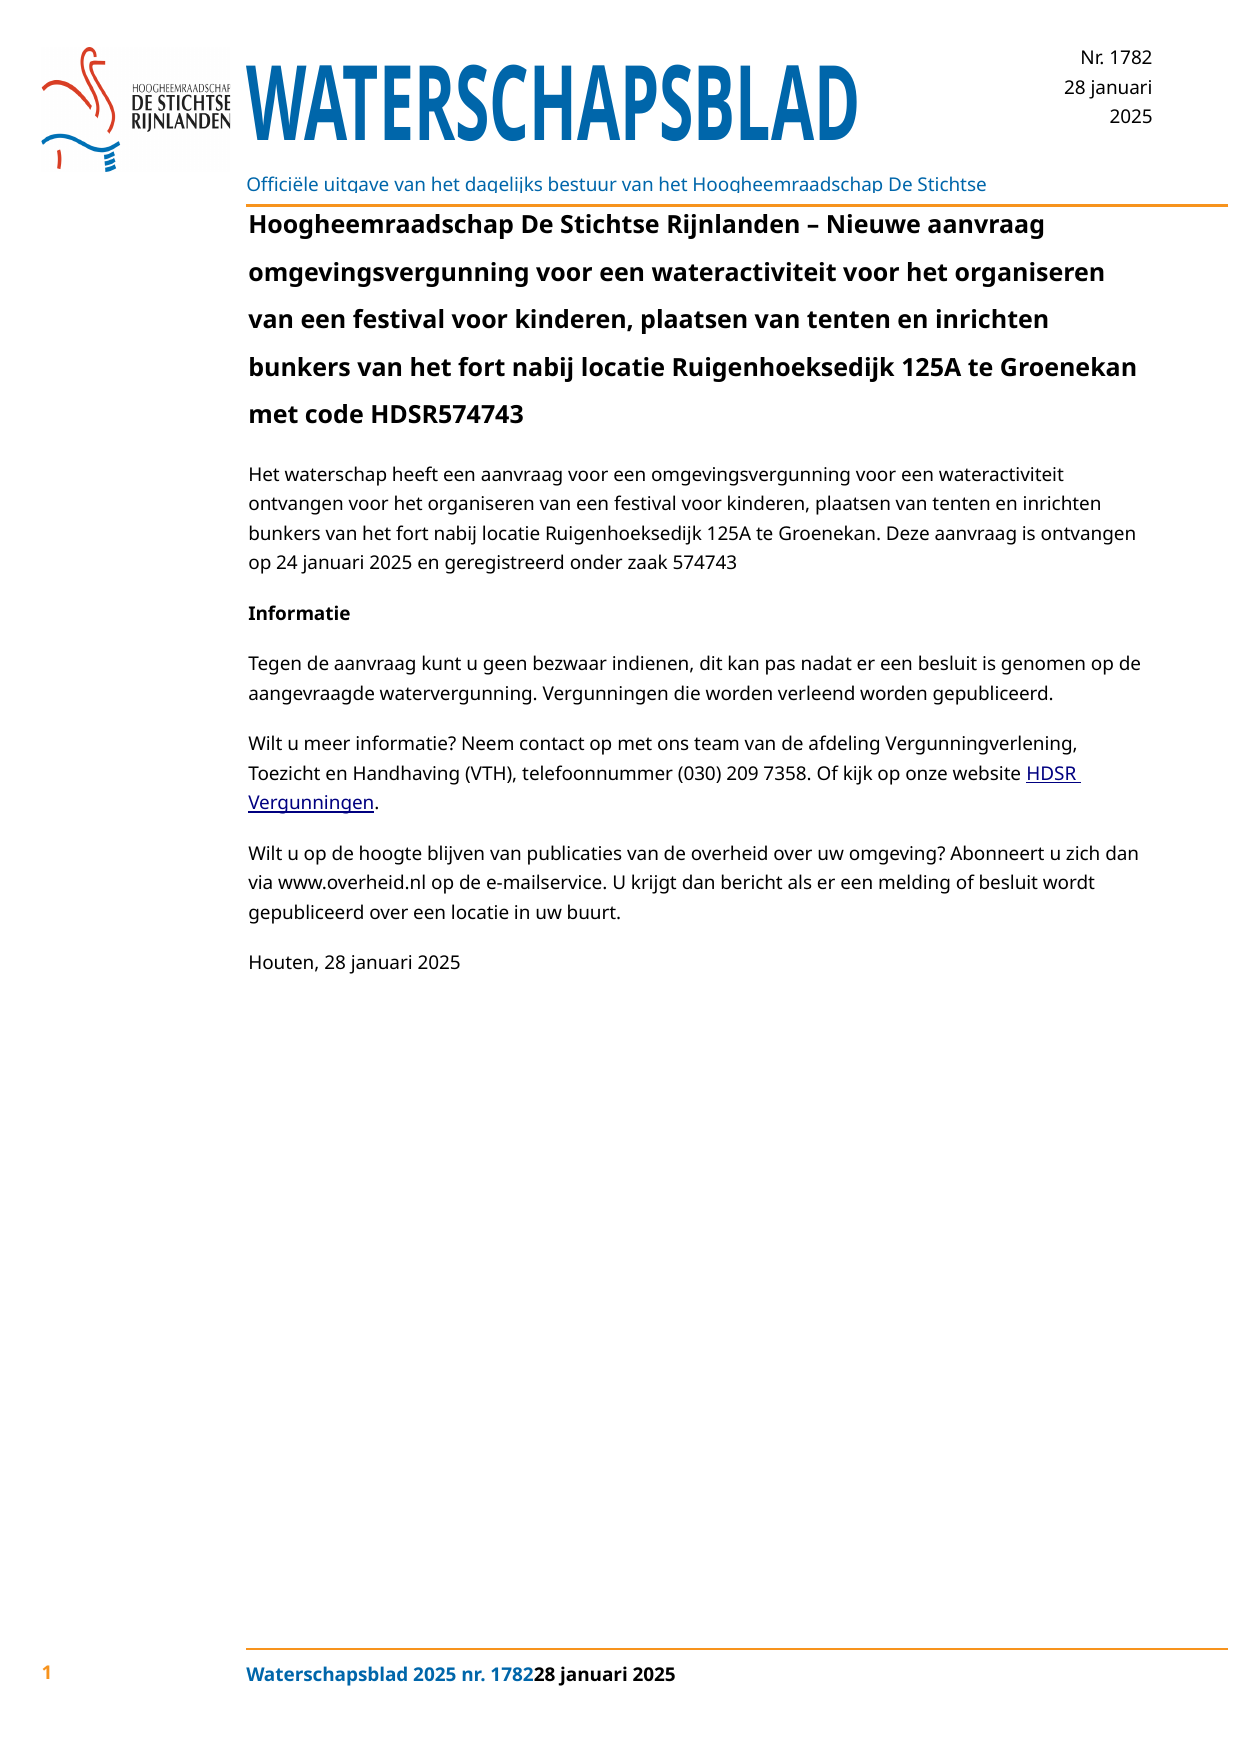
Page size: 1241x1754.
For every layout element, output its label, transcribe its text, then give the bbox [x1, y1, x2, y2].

text Houten, 28 januari 2025 [248, 949, 1152, 975]
text Hoogheemraadschap De Stichtse Rijnlanden – Nieuwe aanvraag omgevingsvergunning voor een wateractiviteit voor het organiseren van een festival voor kinderen, plaatsen van tenten en inrichten bunkers van het fort nabij locatie Ruigenhoeksedijk 125A te Groenekan met code HDSR574743 [248, 207, 1152, 431]
text Wilt u op de hoogte blijven van publicaties van de overheid over uw omgeving? Abonneert u zich dan via www.overheid.nl op de e-mailservice. U krijgt dan bericht als er een melding of besluit wordt gepubliceerd over een locatie in uw buurt. [248, 840, 1152, 925]
text Wilt u meer informatie? Neem contact op met ons team van de afdeling Vergunningverlening, Toezicht en Handhaving (VTH), telefoonnummer (030) 209 7358. Of kijk op onze website HDSR Vergunningen. [248, 730, 1152, 815]
text Tegen de aanvraag kunt u geen bezwaar indienen, dit kan pas nadat er een besluit is genomen op de aangevraagde watervergunning. Vergunningen die worden verleend worden gepubliceerd. [248, 650, 1152, 706]
text Informatie [248, 600, 1152, 626]
picture [41, 47, 231, 172]
text Het waterschap heeft een aanvraag voor een omgevingsvergunning voor een wateractiviteit ontvangen voor het organiseren van een festival voor kinderen, plaatsen van tenten en inrichten bunkers van het fort nabij locatie Ruigenhoeksedijk 125A te Groenekan. Deze aanvraag is ontvangen op 24 januari 2025 en geregistreerd onder zaak 574743 [248, 461, 1152, 575]
